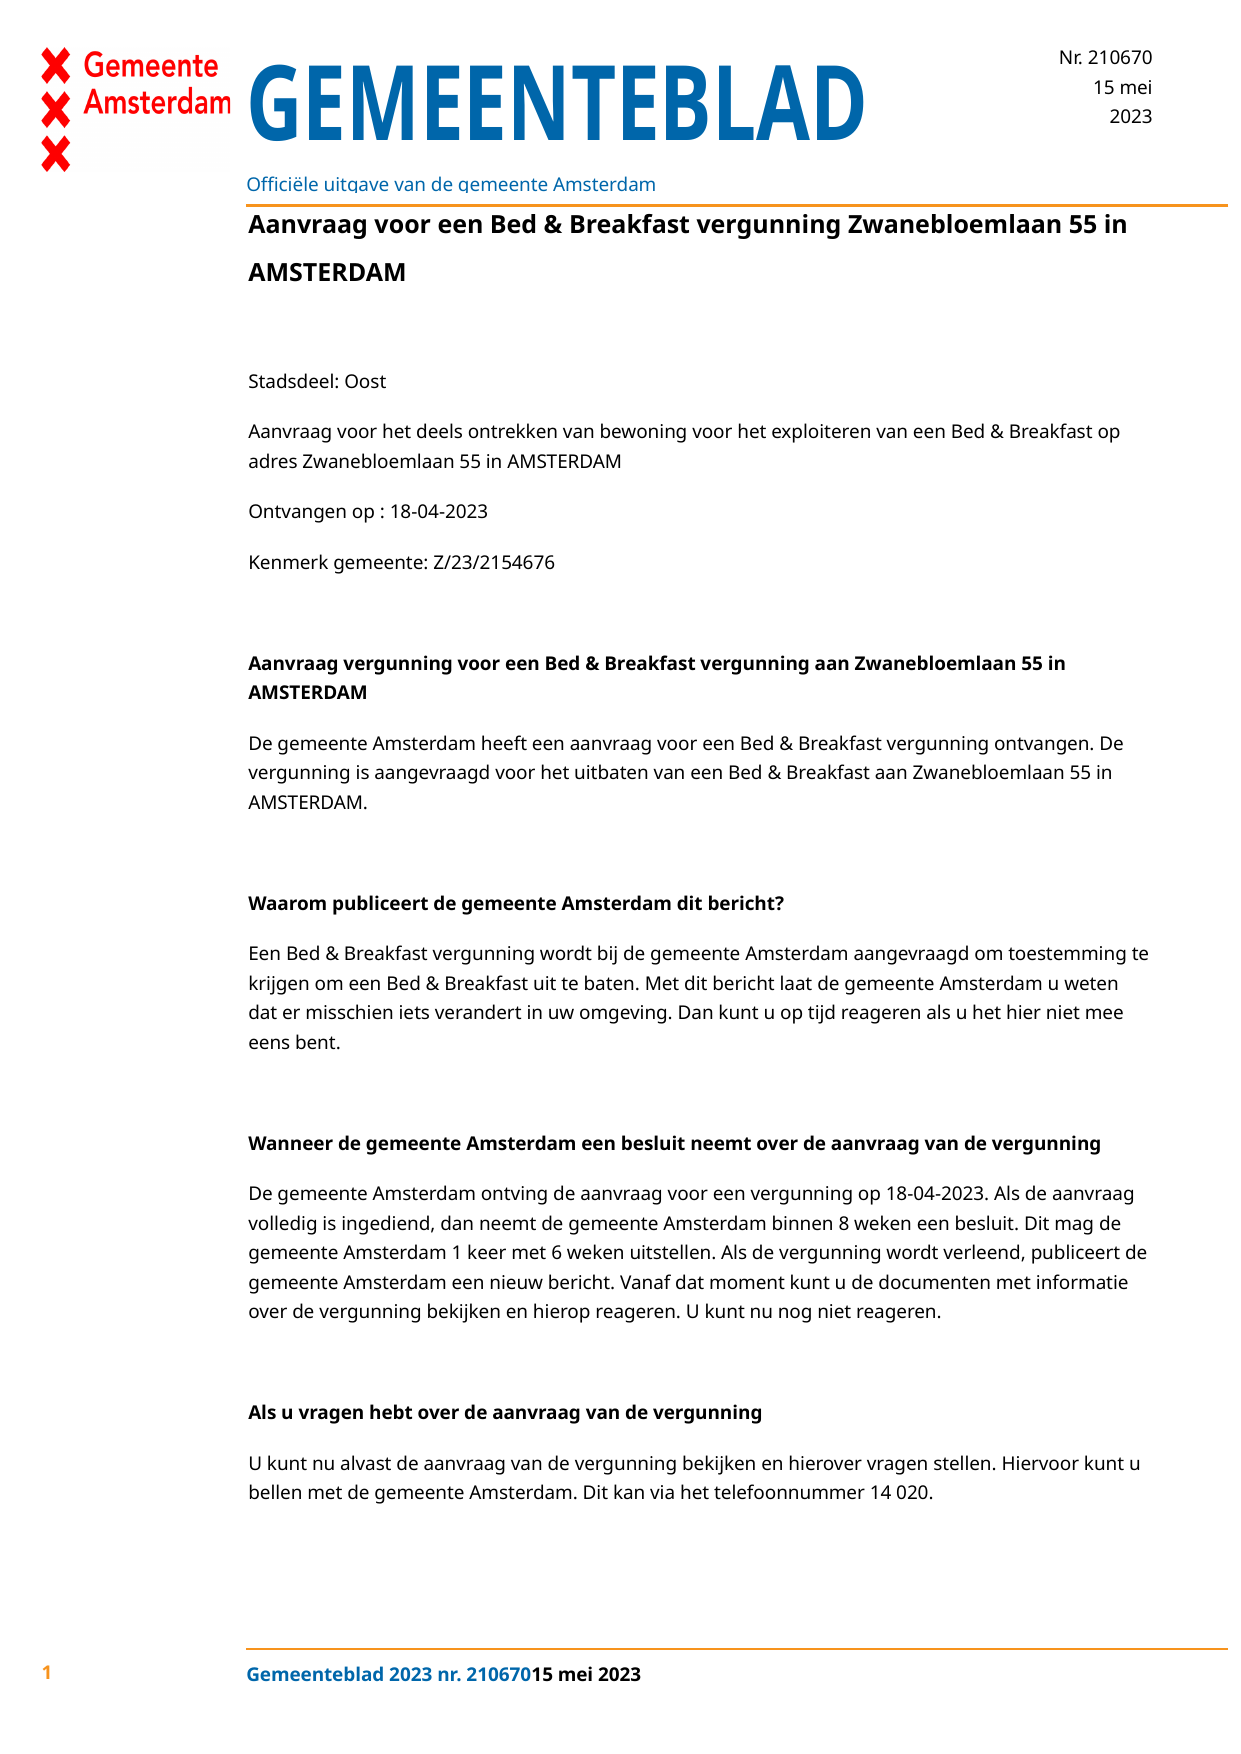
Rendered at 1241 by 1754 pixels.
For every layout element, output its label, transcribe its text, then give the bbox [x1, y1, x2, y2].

text Aanvraag voor een Bed & Breakfast vergunning Zwanebloemlaan 55 in AMSTERDAM [248, 207, 1152, 288]
text Aanvraag vergunning voor een Bed & Breakfast vergunning aan Zwanebloemlaan 55 in AMSTERDAM [248, 650, 1152, 705]
text Een Bed & Breakfast vergunning wordt bij de gemeente Amsterdam aangevraagd om toestemming te krijgen om een Bed & Breakfast uit te baten. Met dit bericht laat de gemeente Amsterdam u weten dat er misschien iets verandert in uw omgeving. Dan kunt u op tijd reageren als u het hier niet mee eens bent. [248, 940, 1152, 1055]
text Stadsdeel: Oost [248, 368, 1152, 394]
text U kunt nu alvast de aanvraag van de vergunning bekijken en hierover vragen stellen. Hiervoor kunt u bellen met de gemeente Amsterdam. Dit kan via het telefoonnummer 14 020. [248, 1450, 1152, 1505]
text Wanneer de gemeente Amsterdam een besluit neemt over de aanvraag van de vergunning [248, 1130, 1152, 1156]
text De gemeente Amsterdam heeft een aanvraag voor een Bed & Breakfast vergunning ontvangen. De vergunning is aangevraagd voor het uitbaten van een Bed & Breakfast aan Zwanebloemlaan 55 in AMSTERDAM. [248, 730, 1152, 815]
text Ontvangen op : 18-04-2023 [248, 499, 1152, 524]
text Als u vragen hebt over de aanvraag van de vergunning [248, 1399, 1152, 1425]
text De gemeente Amsterdam ontving de aanvraag voor een vergunning op 18-04-2023. Als de aanvraag volledig is ingediend, dan neemt de gemeente Amsterdam binnen 8 weken een besluit. Dit mag de gemeente Amsterdam 1 keer met 6 weken uitstellen. Als de vergunning wordt verleend, publiceert de gemeente Amsterdam een nieuw bericht. Vanaf dat moment kunt u de documenten met informatie over de vergunning bekijken en hierop reageren. U kunt nu nog niet reageren. [248, 1180, 1152, 1324]
text Aanvraag voor het deels ontrekken van bewoning voor het exploiteren van een Bed & Breakfast op adres Zwanebloemlaan 55 in AMSTERDAM [248, 419, 1152, 474]
text Waarom publiceert de gemeente Amsterdam dit bericht? [248, 890, 1152, 916]
text Kenmerk gemeente: Z/23/2154676 [248, 549, 1152, 575]
picture [41, 47, 231, 172]
